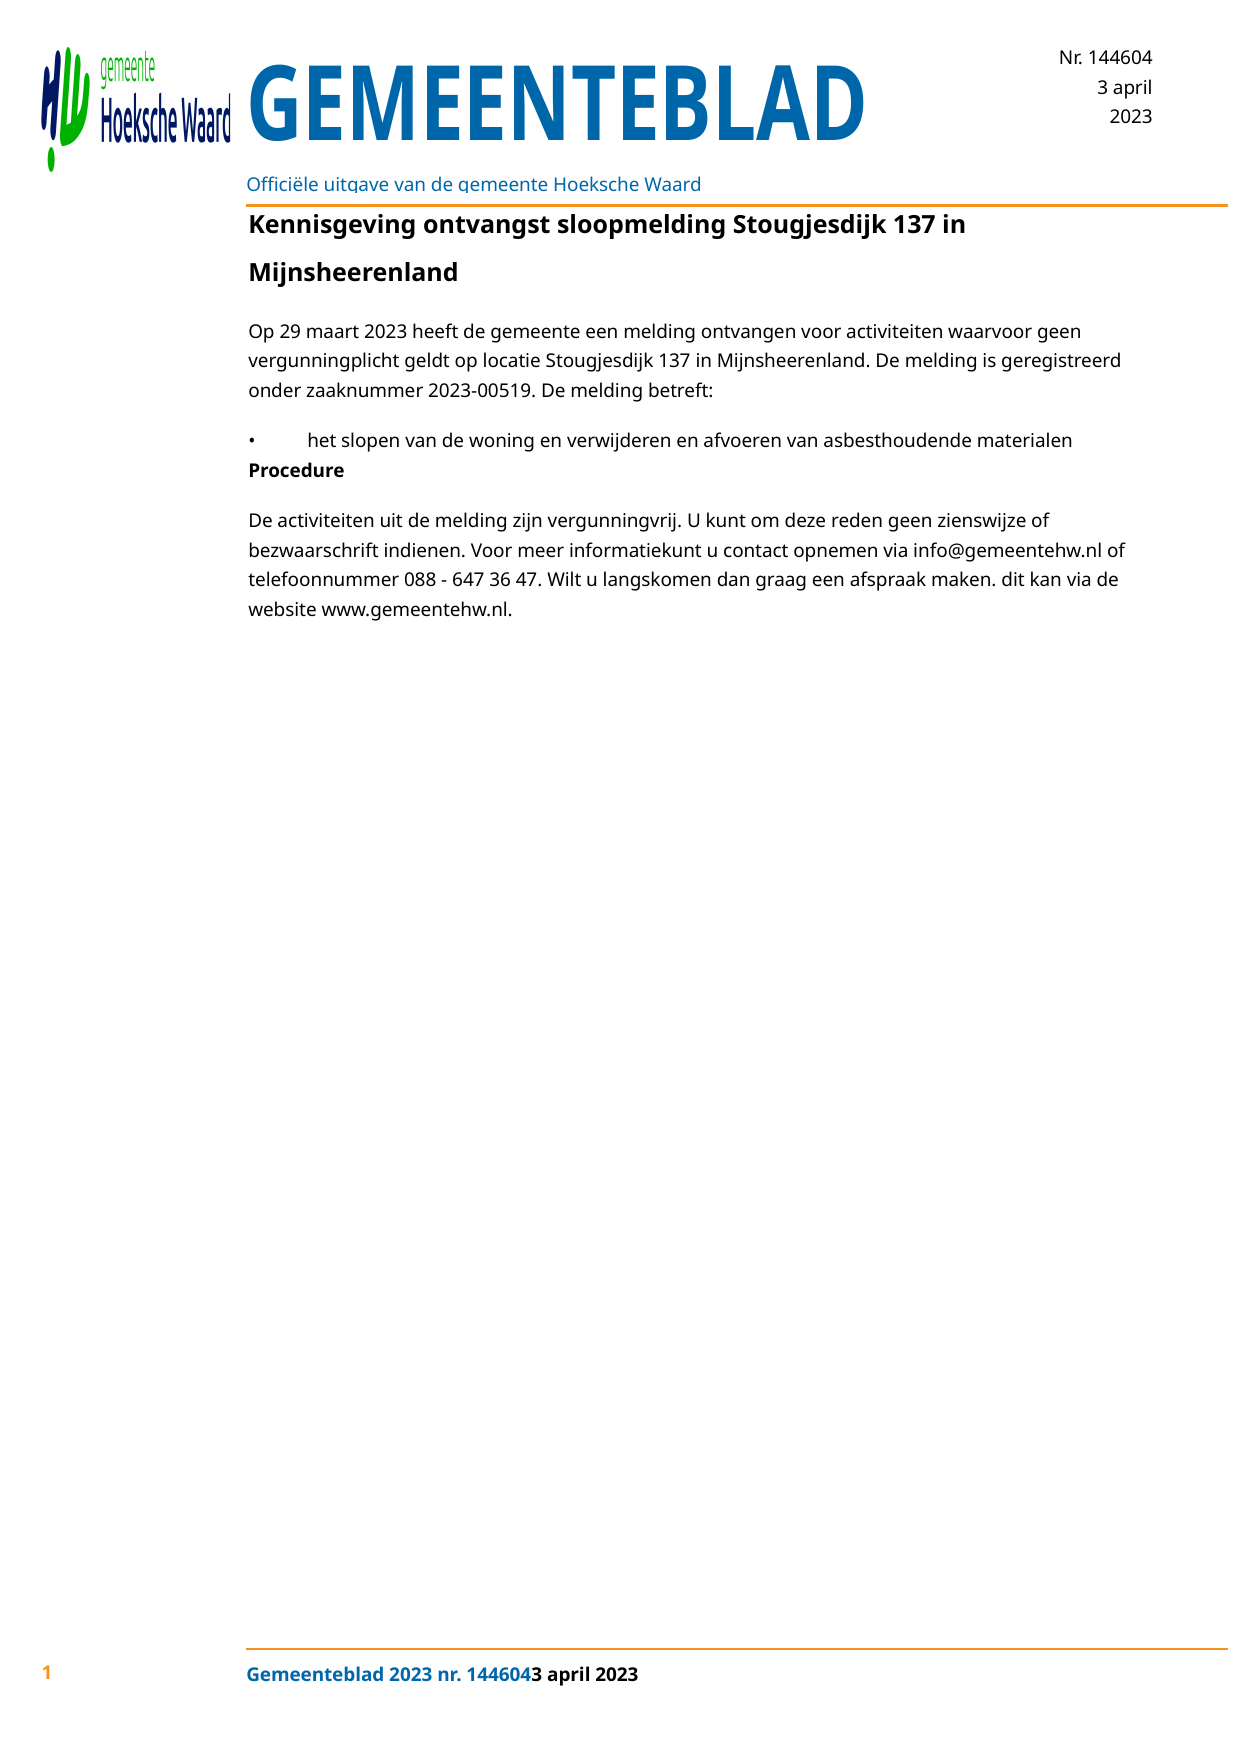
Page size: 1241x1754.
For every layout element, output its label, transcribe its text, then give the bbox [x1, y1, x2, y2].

list het slopen van de woning en verwijderen en afvoeren van asbesthoudende materialen [248, 427, 1152, 453]
text De activiteiten uit de melding zijn vergunningvrij. U kunt om deze reden geen zienswijze of bezwaarschrift indienen. Voor meer informatiekunt u contact opnemen via info@gemeentehw.nl of telefoonnummer 088 - 647 36 47. Wilt u langskomen dan graag een afspraak maken. dit kan via de website www.gemeentehw.nl. [248, 507, 1152, 622]
text Op 29 maart 2023 heeft de gemeente een melding ontvangen voor activiteiten waarvoor geen vergunningplicht geldt op locatie Stougjesdijk 137 in Mijnsheerenland. De melding is geregistreerd onder zaaknummer 2023-00519. De melding betreft: [248, 318, 1152, 403]
text Kennisgeving ontvangst sloopmelding Stougjesdijk 137 in Mijnsheerenland [248, 207, 1152, 288]
picture [41, 47, 231, 172]
text Procedure [248, 457, 1152, 483]
